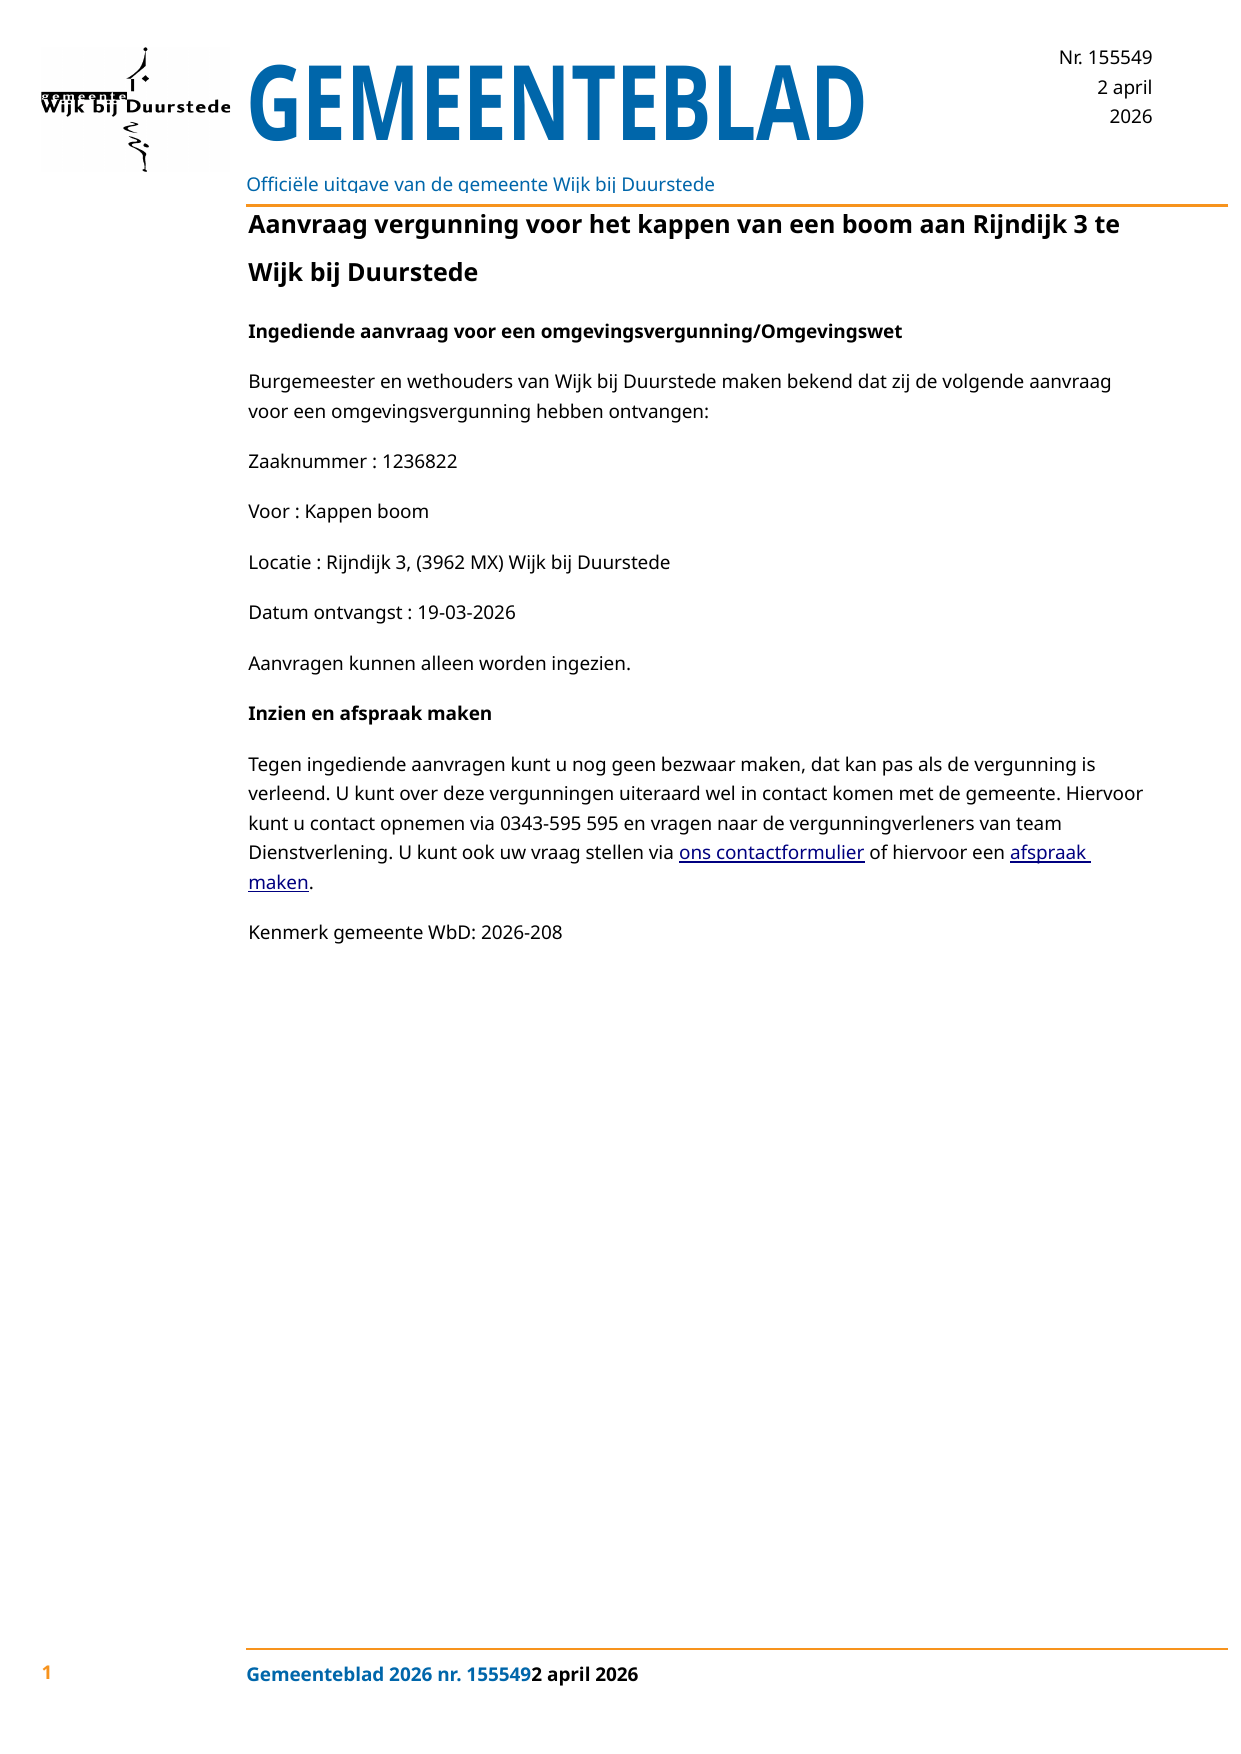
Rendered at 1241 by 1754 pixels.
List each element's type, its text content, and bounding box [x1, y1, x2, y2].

text Inzien en afspraak maken [248, 700, 1152, 726]
text Zaaknummer : 1236822 [248, 448, 1152, 474]
text Tegen ingediende aanvragen kunt u nog geen bezwaar maken, dat kan pas als de vergunning is verleend. U kunt over deze vergunningen uiteraard wel in contact komen met de gemeente. Hiervoor kunt u contact opnemen via 0343-595 595 en vragen naar de vergunningverleners van team Dienstverlening. U kunt ook uw vraag stellen via ons contactformulier of hiervoor een afspraak maken. [248, 751, 1152, 895]
text Voor : Kappen boom [248, 499, 1152, 524]
text Datum ontvangst : 19-03-2026 [248, 599, 1152, 625]
text Kenmerk gemeente WbD: 2026-208 [248, 919, 1152, 945]
text Locatie : Rijndijk 3, (3962 MX) Wijk bij Duurstede [248, 549, 1152, 575]
text Ingediende aanvraag voor een omgevingsvergunning/Omgevingswet [248, 318, 1152, 344]
text Aanvraag vergunning voor het kappen van een boom aan Rijndijk 3 te Wijk bij Duurstede [248, 207, 1152, 288]
text Aanvragen kunnen alleen worden ingezien. [248, 650, 1152, 676]
picture [41, 47, 231, 172]
text Burgemeester en wethouders van Wijk bij Duurstede maken bekend dat zij de volgende aanvraag voor een omgevingsvergunning hebben ontvangen: [248, 368, 1152, 424]
